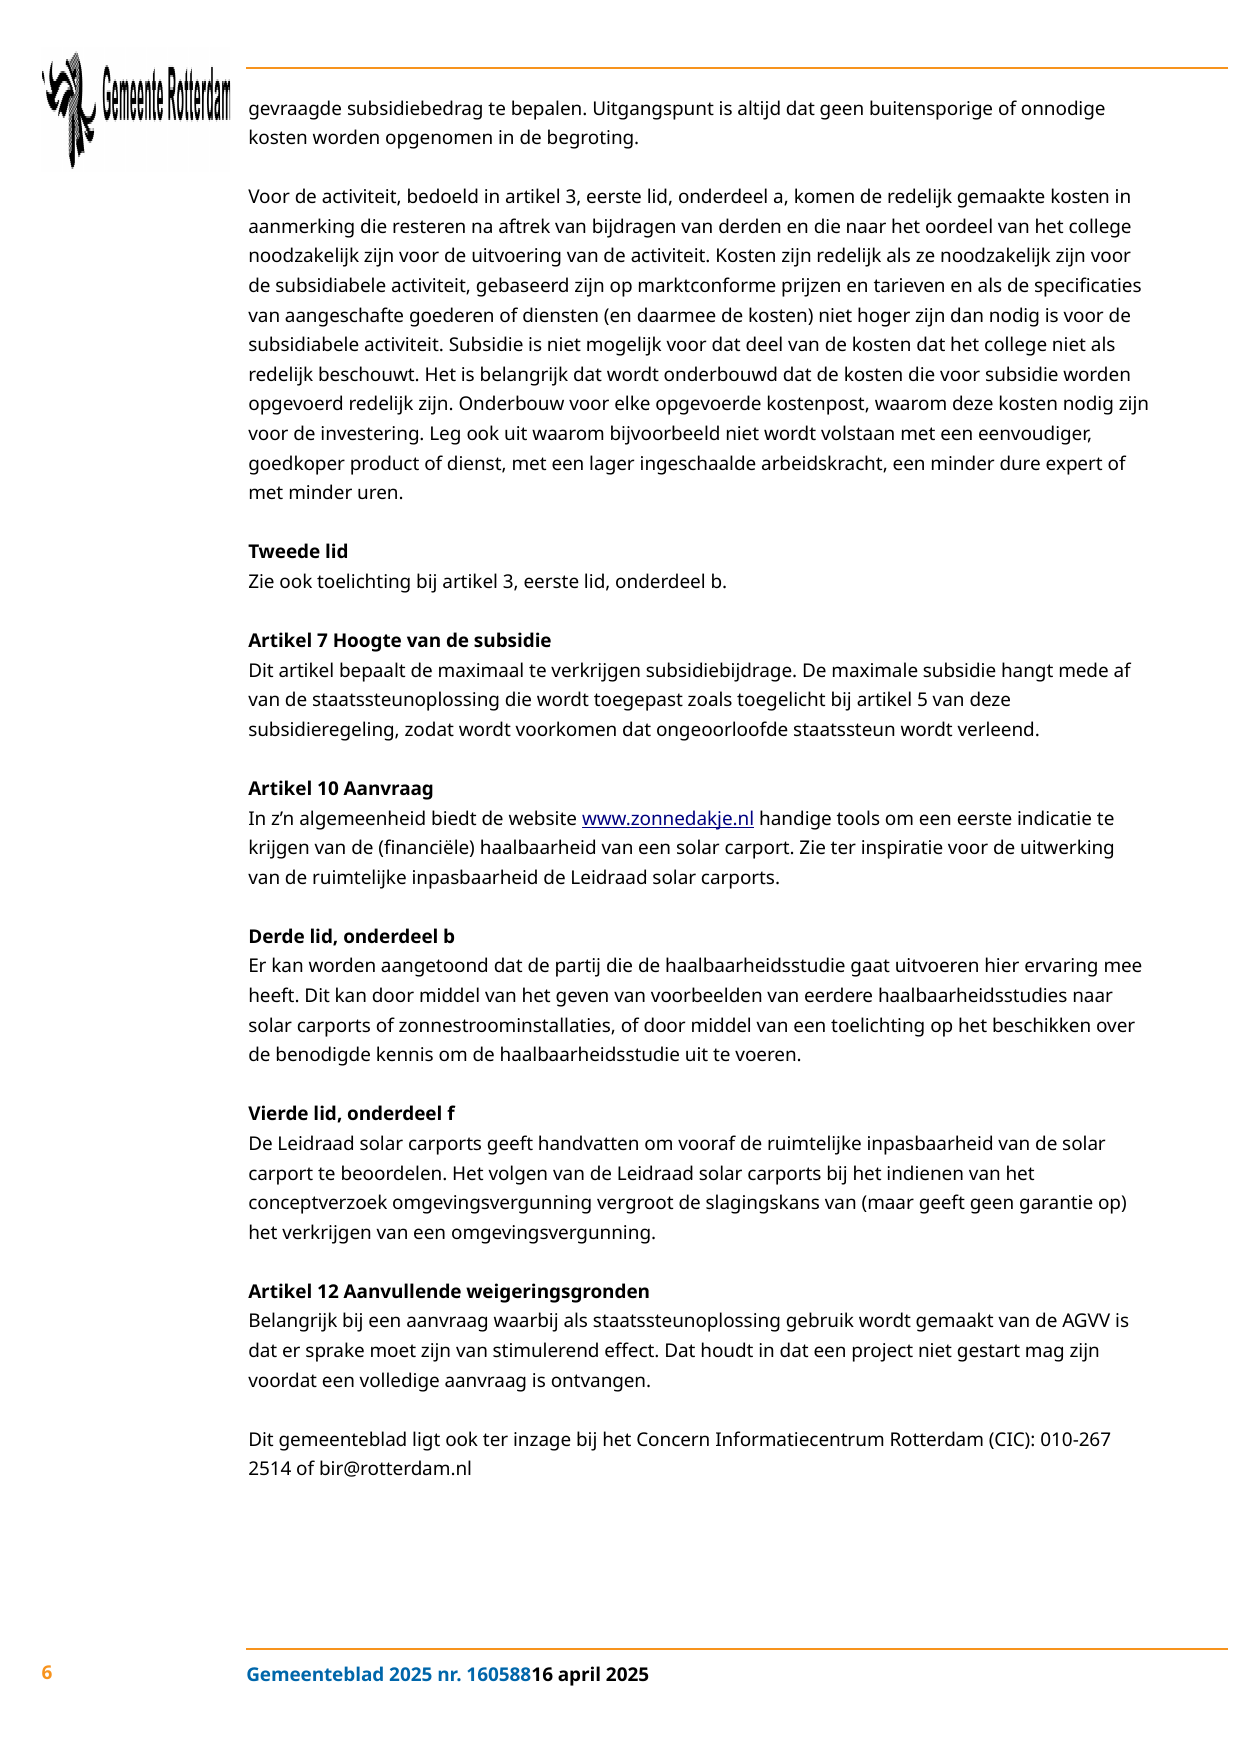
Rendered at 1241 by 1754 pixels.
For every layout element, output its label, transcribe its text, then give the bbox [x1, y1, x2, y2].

text Dit gemeenteblad ligt ook ter inzage bij het Concern Informatiecentrum Rotterdam (CIC): 010-267 2514 of bir@rotterdam.nl [248, 1426, 1152, 1481]
text gevraagde subsidiebedrag te bepalen. Uitgangspunt is altijd dat geen buitensporige of onnodige kosten worden opgenomen in de begroting. [248, 95, 1152, 150]
text In z’n algemeenheid biedt de website www.zonnedakje.nl handige tools om een eerste indicatie te krijgen van de (financiële) haalbaarheid van een solar carport. Zie ter inspiratie voor de uitwerking van de ruimtelijke inpasbaarheid de Leidraad solar carports. [248, 805, 1152, 890]
text Artikel 10 Aanvraag [248, 775, 1152, 801]
text Zie ook toelichting bij artikel 3, eerste lid, onderdeel b. [248, 568, 1152, 594]
text De Leidraad solar carports geeft handvatten om vooraf de ruimtelijke inpasbaarheid van de solar carport te beoordelen. Het volgen van de Leidraad solar carports bij het indienen van het conceptverzoek omgevingsvergunning vergroot de slagingskans van (maar geeft geen garantie op) het verkrijgen van een omgevingsvergunning. [248, 1130, 1152, 1245]
text Artikel 7 Hoogte van de subsidie [248, 627, 1152, 653]
text Belangrijk bij een aanvraag waarbij als staatssteunoplossing gebruik wordt gemaakt van de AGVV is dat er sprake moet zijn van stimulerend effect. Dat houdt in dat een project niet gestart mag zijn voordat een volledige aanvraag is ontvangen. [248, 1308, 1152, 1393]
text Tweede lid [248, 538, 1152, 564]
text Vierde lid, onderdeel f [248, 1101, 1152, 1126]
text Artikel 12 Aanvullende weigeringsgronden [248, 1278, 1152, 1304]
picture [41, 47, 231, 172]
text Dit artikel bepaalt de maximaal te verkrijgen subsidiebijdrage. De maximale subsidie hangt mede af van de staatssteunoplossing die wordt toegepast zoals toegelicht bij artikel 5 van deze subsidieregeling, zodat wordt voorkomen dat ongeoorloofde staatssteun wordt verleend. [248, 657, 1152, 742]
text Er kan worden aangetoond dat de partij die de haalbaarheidsstudie gaat uitvoeren hier ervaring mee heeft. Dit kan door middel van het geven van voorbeelden van eerdere haalbaarheidsstudies naar solar carports of zonnestroominstallaties, of door middel van een toelichting op het beschikken over de benodigde kennis om de haalbaarheidsstudie uit te voeren. [248, 953, 1152, 1067]
text Voor de activiteit, bedoeld in artikel 3, eerste lid, onderdeel a, komen de redelijk gemaakte kosten in aanmerking die resteren na aftrek van bijdragen van derden en die naar het oordeel van het college noodzakelijk zijn voor de uitvoering van de activiteit. Kosten zijn redelijk als ze noodzakelijk zijn voor de subsidiabele activiteit, gebaseerd zijn op marktconforme prijzen en tarieven en als de specificaties van aangeschafte goederen of diensten (en daarmee de kosten) niet hoger zijn dan nodig is voor de subsidiabele activiteit. Subsidie is niet mogelijk voor dat deel van de kosten dat het college niet als redelijk beschouwt. Het is belangrijk dat wordt onderbouwd dat de kosten die voor subsidie worden opgevoerd redelijk zijn. Onderbouw voor elke opgevoerde kostenpost, waarom deze kosten nodig zijn voor de investering. Leg ook uit waarom bijvoorbeeld niet wordt volstaan met een eenvoudiger, goedkoper product of dienst, met een lager ingeschaalde arbeidskracht, een minder dure expert of met minder uren. [248, 183, 1152, 505]
text Derde lid, onderdeel b [248, 923, 1152, 949]
